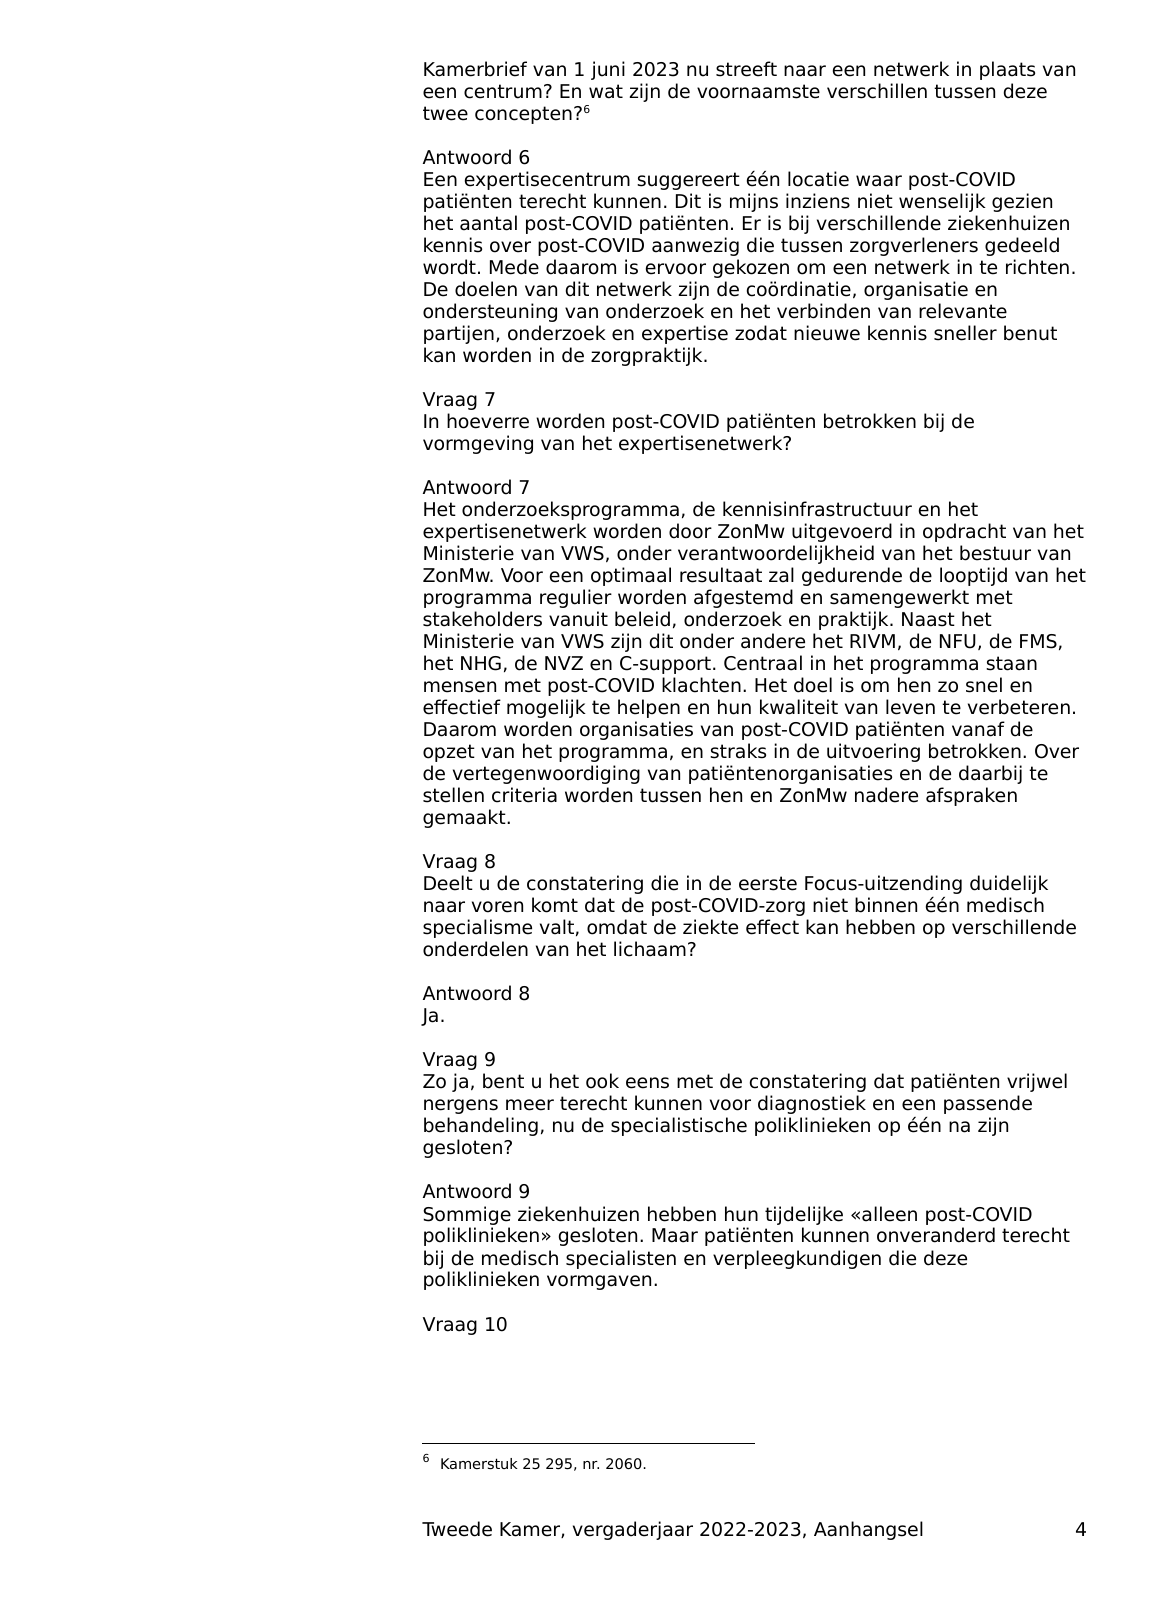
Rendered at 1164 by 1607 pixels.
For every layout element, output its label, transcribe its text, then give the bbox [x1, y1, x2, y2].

text Vraag 8 [422, 851, 1087, 873]
text Zo ja, bent u het ook eens met de constatering dat patiënten vrijwel nergens meer terecht kunnen voor diagnostiek en een passende behandeling, nu de specialistische poliklinieken op één na zijn gesloten? [422, 1071, 1087, 1159]
text Een expertisecentrum suggereert één locatie waar post-COVID patiënten terecht kunnen. Dit is mijns inziens niet wenselijk gezien het aantal post-COVID patiënten. Er is bij verschillende ziekenhuizen kennis over post-COVID aanwezig die tussen zorgverleners gedeeld wordt. Mede daarom is ervoor gekozen om een netwerk in te richten. De doelen van dit netwerk zijn de coördinatie, organisatie en ondersteuning van onderzoek en het verbinden van relevante partijen, onderzoek en expertise zodat nieuwe kennis sneller benut kan worden in de zorgpraktijk. [422, 169, 1087, 367]
text In hoeverre worden post-COVID patiënten betrokken bij de vormgeving van het expertisenetwerk? [422, 411, 1087, 455]
text Vraag 9 [422, 1049, 1087, 1071]
text Antwoord 6 [422, 147, 1087, 169]
text Kamerbrief van 1 juni 2023 nu streeft naar een netwerk in plaats van een centrum? En wat zijn de voornaamste verschillen tussen deze twee concepten? [422, 59, 1087, 125]
text Het onderzoeksprogramma, de kennisinfrastructuur en het expertisenetwerk worden door ZonMw uitgevoerd in opdracht van het Ministerie van VWS, onder verantwoordelijkheid van het bestuur van ZonMw. Voor een optimaal resultaat zal gedurende de looptijd van het programma regulier worden afgestemd en samengewerkt met stakeholders vanuit beleid, onderzoek en praktijk. Naast het Ministerie van VWS zijn dit onder andere het RIVM, de NFU, de FMS, het NHG, de NVZ en C-support. Centraal in het programma staan mensen met post-COVID klachten. Het doel is om hen zo snel en effectief mogelijk te helpen en hun kwaliteit van leven te verbeteren. Daarom worden organisaties van post-COVID patiënten vanaf de opzet van het programma, en straks in de uitvoering betrokken. Over de vertegenwoordiging van patiëntenorganisaties en de daarbij te stellen criteria worden tussen hen en ZonMw nadere afspraken gemaakt. [422, 499, 1087, 829]
text Antwoord 7 [422, 477, 1087, 499]
text Antwoord 8 [422, 983, 1087, 1005]
text Vraag 10 [422, 1313, 1087, 1336]
text Sommige ziekenhuizen hebben hun tijdelijke «alleen post-COVID poliklinieken» gesloten. Maar patiënten kunnen onveranderd terecht bij de medisch specialisten en verpleegkundigen die deze poliklinieken vormgaven. [422, 1203, 1087, 1291]
text Kamerstuk 25 295, nr. 2060. [422, 1452, 1087, 1474]
text Vraag 7 [422, 389, 1087, 411]
text Antwoord 9 [422, 1181, 1087, 1203]
text Ja. [422, 1005, 1087, 1027]
text Deelt u de constatering die in de eerste Focus-uitzending duidelijk naar voren komt dat de post-COVID-zorg niet binnen één medisch specialisme valt, omdat de ziekte effect kan hebben op verschillende onderdelen van het lichaam? [422, 873, 1087, 961]
